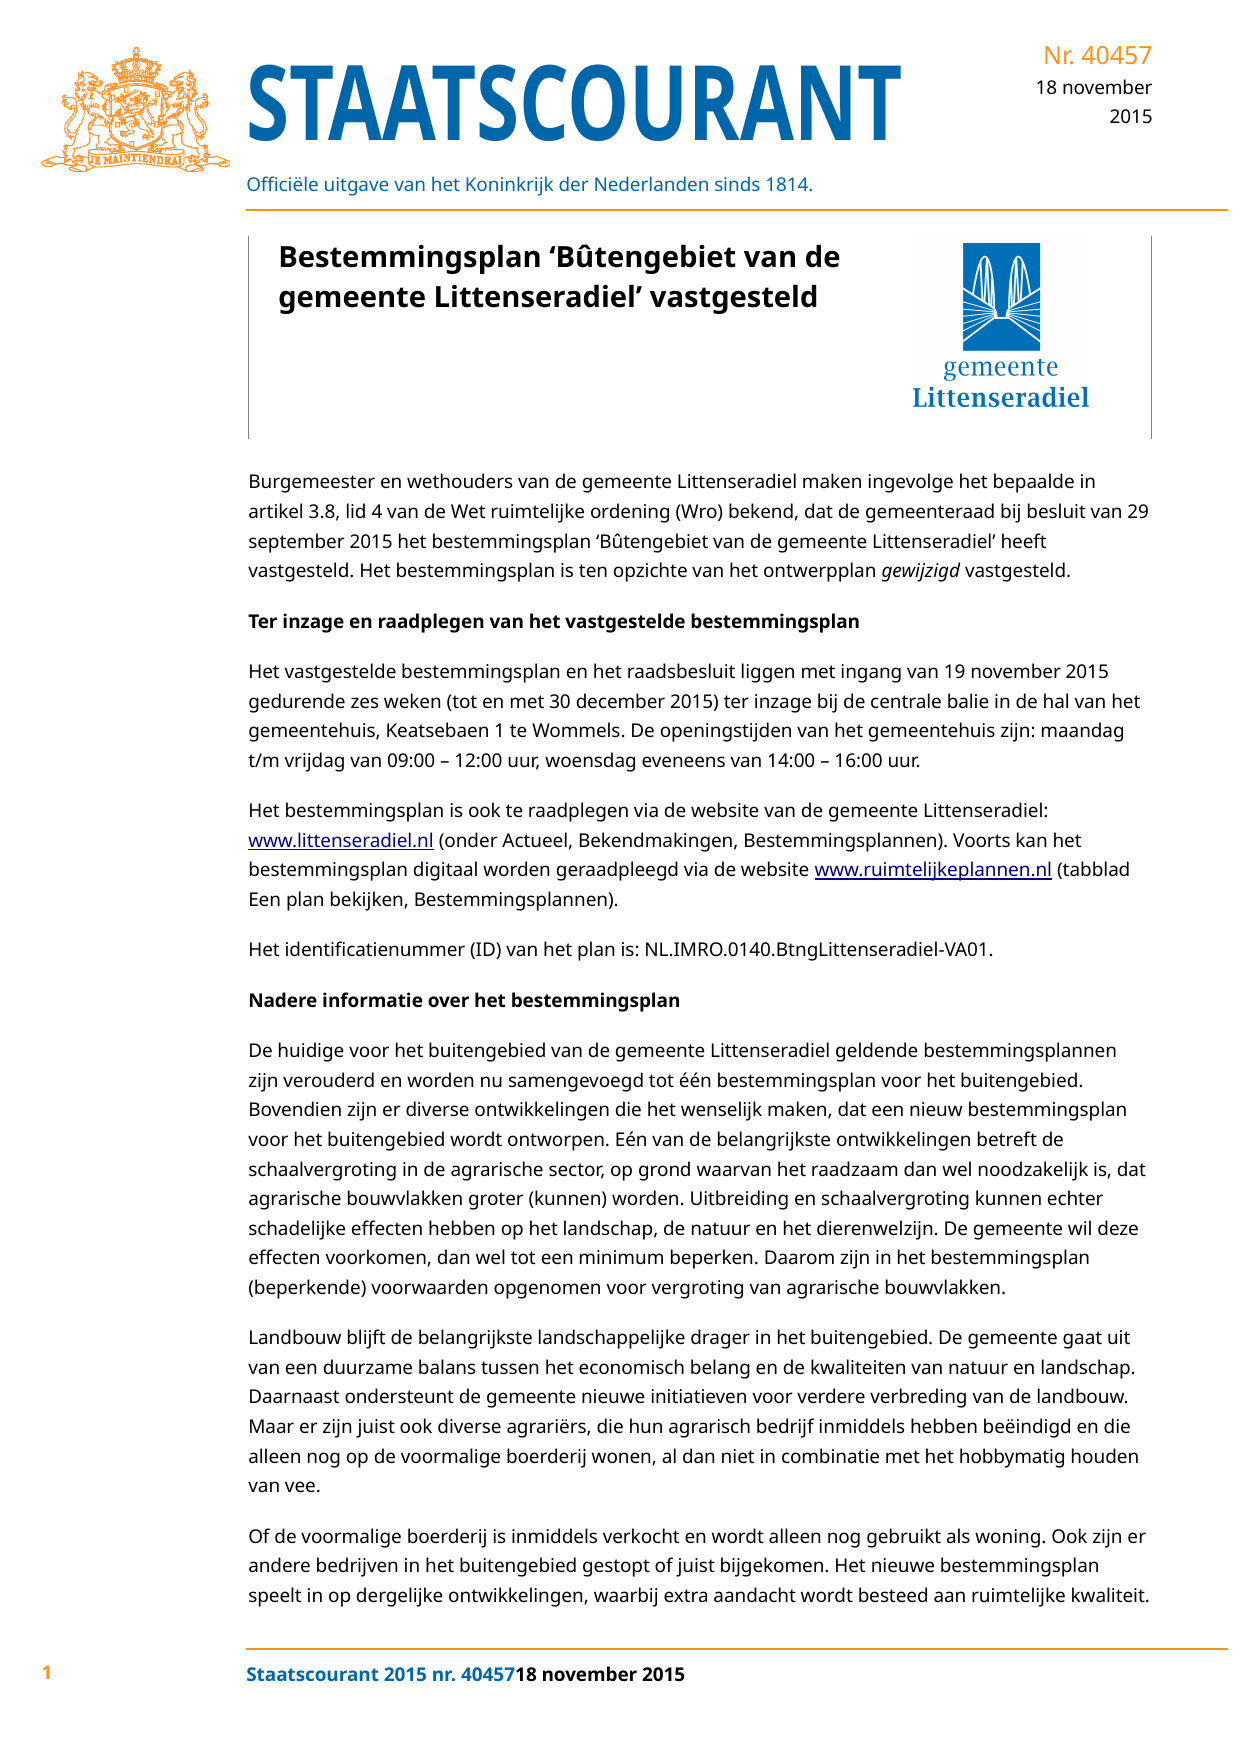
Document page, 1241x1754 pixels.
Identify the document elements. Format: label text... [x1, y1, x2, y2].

text Het bestemmingsplan is ook te raadplegen via de website van de gemeente Littenseradiel: www.littenseradiel.nl (onder Actueel, Bekendmakingen, Bestemmingsplannen). Voorts kan het bestemmingsplan digitaal worden geraadpleegd via de website www.ruimtelijkeplannen.nl (tabblad Een plan bekijken, Bestemmingsplannen). [248, 797, 1152, 912]
table_header [850, 414, 1151, 439]
text Het identificatienummer (ID) van het plan is: NL.IMRO.0140.BtngLittenseradiel-VA01. [248, 937, 1152, 962]
text Nadere informatie over het bestemmingsplan [248, 987, 1152, 1013]
text Burgemeester en wethouders van de gemeente Littenseradiel maken ingevolge het bepaalde in artikel 3.8, lid 4 van de Wet ruimtelijke ordening (Wro) bekend, dat de gemeenteraad bij besluit van 29 september 2015 het bestemmingsplan ‘Bûtengebiet van de gemeente Littenseradiel’ heeft vastgesteld. Het bestemmingsplan is ten opzichte van het ontwerpplan gewijzigd vastgesteld. [248, 469, 1152, 583]
text Landbouw blijft de belangrijkste landschappelijke drager in het buitengebied. De gemeente gaat uit van een duurzame balans tussen het economisch belang en de kwaliteiten van natuur en landschap. Daarnaast ondersteunt de gemeente nieuwe initiatieven voor verdere verbreding van de landbouw. Maar er zijn juist ook diverse agrariërs, die hun agrarisch bedrijf inmiddels hebben beëindigd en die alleen nog op de voormalige boerderij wonen, al dan niet in combinatie met het hobbymatig houden van vee. [248, 1324, 1152, 1498]
table_header [1090, 236, 1151, 413]
text Of de voormalige boerderij is inmiddels verkocht en wordt alleen nog gebruikt als woning. Ook zijn er andere bedrijven in het buitengebied gestopt of juist bijgekomen. Het nieuwe bestemmingsplan speelt in op dergelijke ontwikkelingen, waarbij extra aandacht wordt besteed aan ruimtelijke kwaliteit. [248, 1523, 1152, 1608]
text Het vastgestelde bestemmingsplan en het raadsbesluit liggen met ingang van 19 november 2015 gedurende zes weken (tot en met 30 december 2015) ter inzage bij de centrale balie in de hal van het gemeentehuis, Keatsebaen 1 te Wommels. De openingstijden van het gemeentehuis zijn: maandag t/m vrijdag van 09:00 – 12:00 uur, woensdag eveneens van 14:00 – 16:00 uur. [248, 658, 1152, 773]
text Ter inzage en raadplegen van het vastgestelde bestemmingsplan [248, 608, 1152, 633]
table_header Bestemmingsplan ‘Bûtengebiet van de gemeente Littenseradiel’ vastgesteld [249, 236, 850, 439]
table_header [850, 236, 912, 413]
picture [912, 236, 1090, 414]
picture [41, 47, 231, 172]
text De huidige voor het buitengebied van de gemeente Littenseradiel geldende bestemmingsplannen zijn verouderd en worden nu samengevoegd tot één bestemmingsplan voor het buitengebied. Bovendien zijn er diverse ontwikkelingen die het wenselijk maken, dat een nieuw bestemmingsplan voor het buitengebied wordt ontworpen. Eén van de belangrijkste ontwikkelingen betreft de schaalvergroting in de agrarische sector, op grond waarvan het raadzaam dan wel noodzakelijk is, dat agrarische bouwvlakken groter (kunnen) worden. Uitbreiding en schaalvergroting kunnen echter schadelijke effecten hebben op het landschap, de natuur en het dierenwelzijn. De gemeente wil deze effecten voorkomen, dan wel tot een minimum beperken. Daarom zijn in het bestemmingsplan (beperkende) voorwaarden opgenomen voor vergroting van agrarische bouwvlakken. [248, 1037, 1152, 1300]
